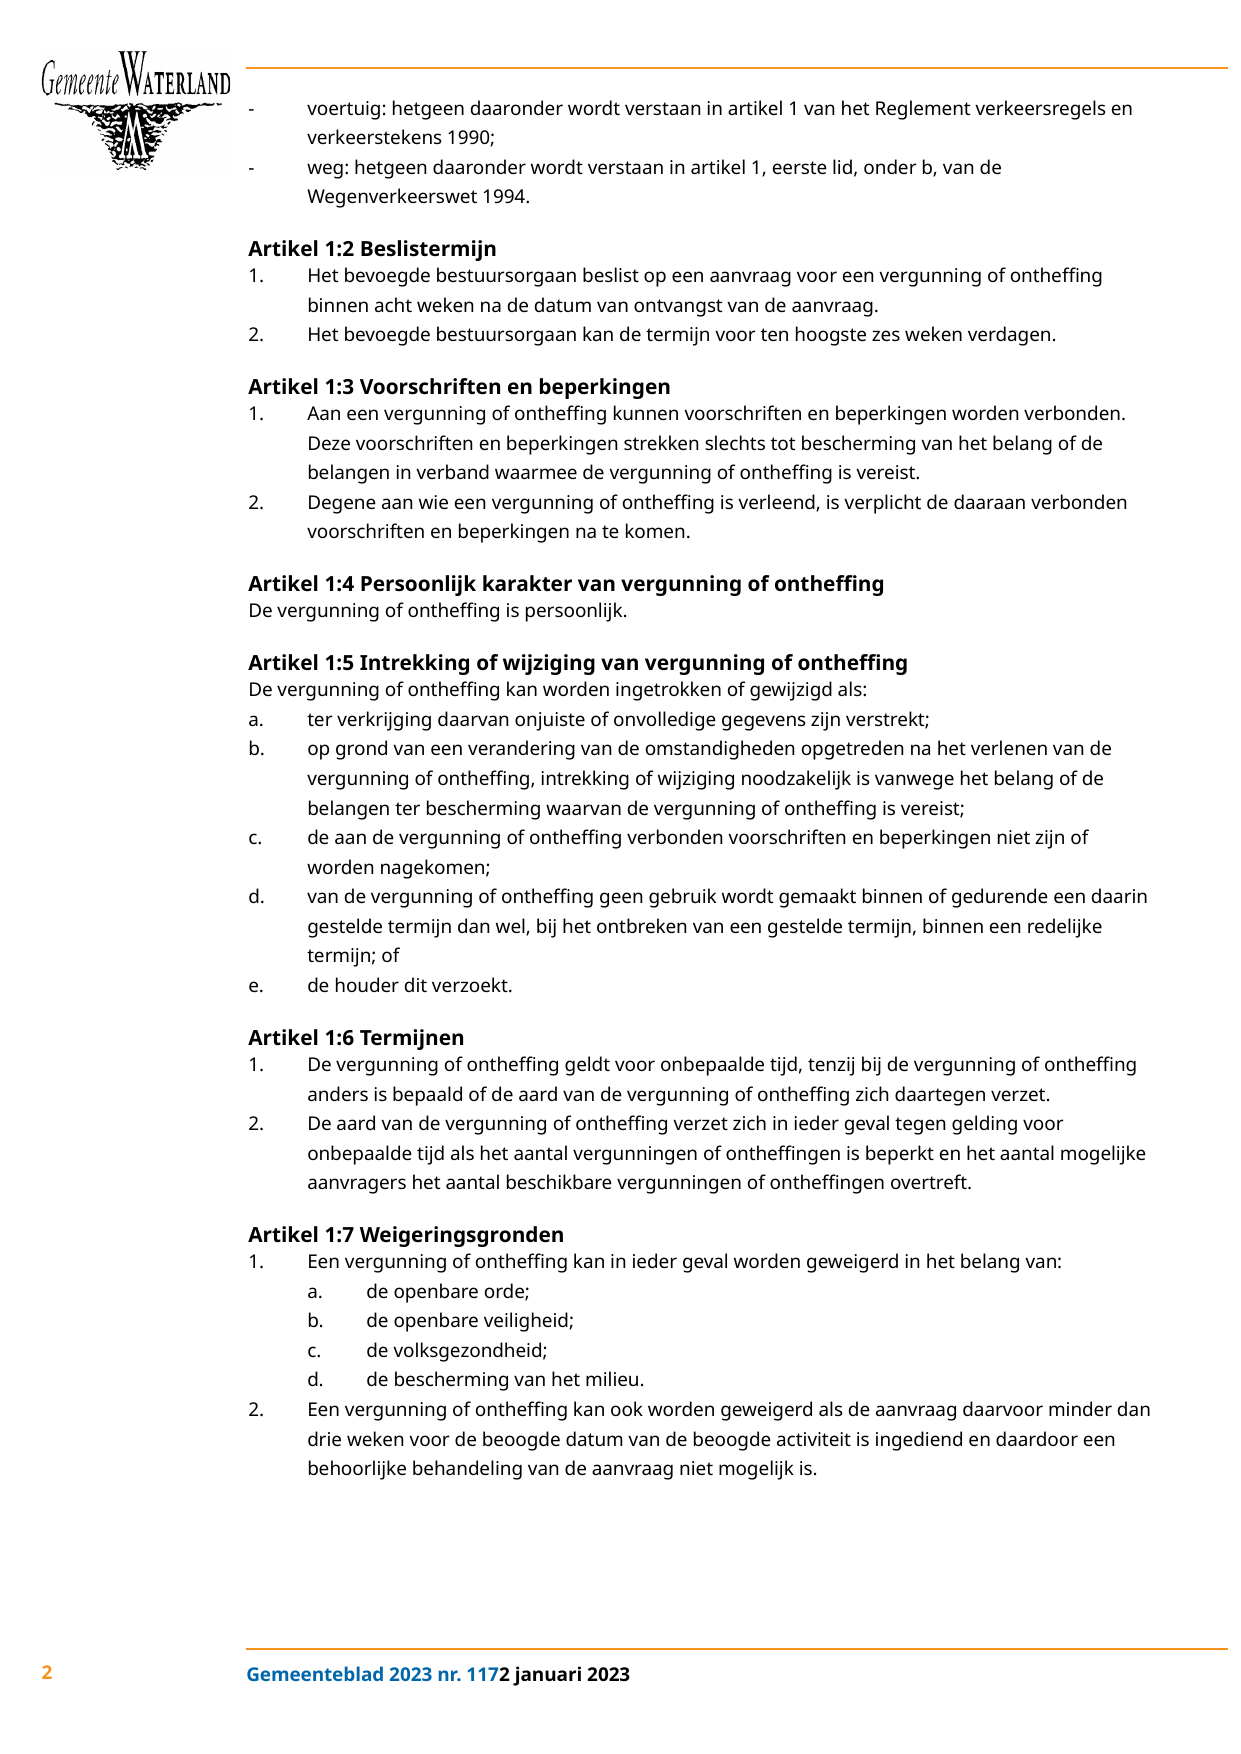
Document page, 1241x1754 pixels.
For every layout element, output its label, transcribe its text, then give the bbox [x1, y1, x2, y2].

list De aard van de vergunning of ontheffing verzet zich in ieder geval tegen gelding voor onbepaalde tijd als het aantal vergunningen of ontheffingen is beperkt en het aantal mogelijke aanvragers het aantal beschikbare vergunningen of ontheffingen overtreft. [248, 1110, 1152, 1195]
text Artikel 1:4 Persoonlijk karakter van vergunning of ontheffing [248, 569, 1152, 598]
text Artikel 1:2 Beslistermijn [248, 234, 1152, 262]
list Het bevoegde bestuursorgaan beslist op een aanvraag voor een vergunning of ontheffing binnen acht weken na de datum van ontvangst van de aanvraag. [248, 262, 1152, 318]
text De vergunning of ontheffing kan worden ingetrokken of gewijzigd als: [248, 676, 1152, 702]
list weg: hetgeen daaronder wordt verstaan in artikel 1, eerste lid, onder b, van de Wegenverkeerswet 1994. [248, 154, 1152, 209]
list Degene aan wie een vergunning of ontheffing is verleend, is verplicht de daaraan verbonden voorschriften en beperkingen na te komen. [248, 489, 1152, 544]
list op grond van een verandering van de omstandigheden opgetreden na het verlenen van de vergunning of ontheffing, intrekking of wijziging noodzakelijk is vanwege het belang of de belangen ter bescherming waarvan de vergunning of ontheffing is vereist; [248, 736, 1152, 821]
list De vergunning of ontheffing geldt voor onbepaalde tijd, tenzij bij de vergunning of ontheffing anders is bepaald of de aard van de vergunning of ontheffing zich daartegen verzet. [248, 1051, 1152, 1106]
list de volksgezondheid; [307, 1337, 1152, 1363]
list de openbare veiligheid; [307, 1307, 1152, 1333]
list voertuig: hetgeen daaronder wordt verstaan in artikel 1 van het Reglement verkeersregels en verkeerstekens 1990; [248, 95, 1152, 150]
list Het bevoegde bestuursorgaan kan de termijn voor ten hoogste zes weken verdagen. [248, 322, 1152, 347]
text Artikel 1:3 Voorschriften en beperkingen [248, 372, 1152, 400]
text Artikel 1:7 Weigeringsgronden [248, 1220, 1152, 1248]
list de bescherming van het milieu. [307, 1367, 1152, 1392]
list van de vergunning of ontheffing geen gebruik wordt gemaakt binnen of gedurende een daarin gestelde termijn dan wel, bij het ontbreken van een gestelde termijn, binnen een redelijke termijn; of [248, 883, 1152, 968]
list de aan de vergunning of ontheffing verbonden voorschriften en beperkingen niet zijn of worden nagekomen; [248, 824, 1152, 880]
text Artikel 1:5 Intrekking of wijziging van vergunning of ontheffing [248, 648, 1152, 676]
list ter verkrijging daarvan onjuiste of onvolledige gegevens zijn verstrekt; [248, 706, 1152, 732]
list Een vergunning of ontheffing kan in ieder geval worden geweigerd in het belang van: [248, 1248, 1152, 1274]
picture [41, 47, 231, 172]
list Aan een vergunning of ontheffing kunnen voorschriften en beperkingen worden verbonden. Deze voorschriften en beperkingen strekken slechts tot bescherming van het belang of de belangen in verband waarmee de vergunning of ontheffing is vereist. [248, 400, 1152, 485]
list de houder dit verzoekt. [248, 972, 1152, 998]
list Een vergunning of ontheffing kan ook worden geweigerd als de aanvraag daarvoor minder dan drie weken voor de beoogde datum van de beoogde activiteit is ingediend en daardoor een behoorlijke behandeling van de aanvraag niet mogelijk is. [248, 1396, 1152, 1481]
text De vergunning of ontheffing is persoonlijk. [248, 598, 1152, 623]
list de openbare orde; [307, 1278, 1152, 1304]
text Artikel 1:6 Termijnen [248, 1023, 1152, 1051]
